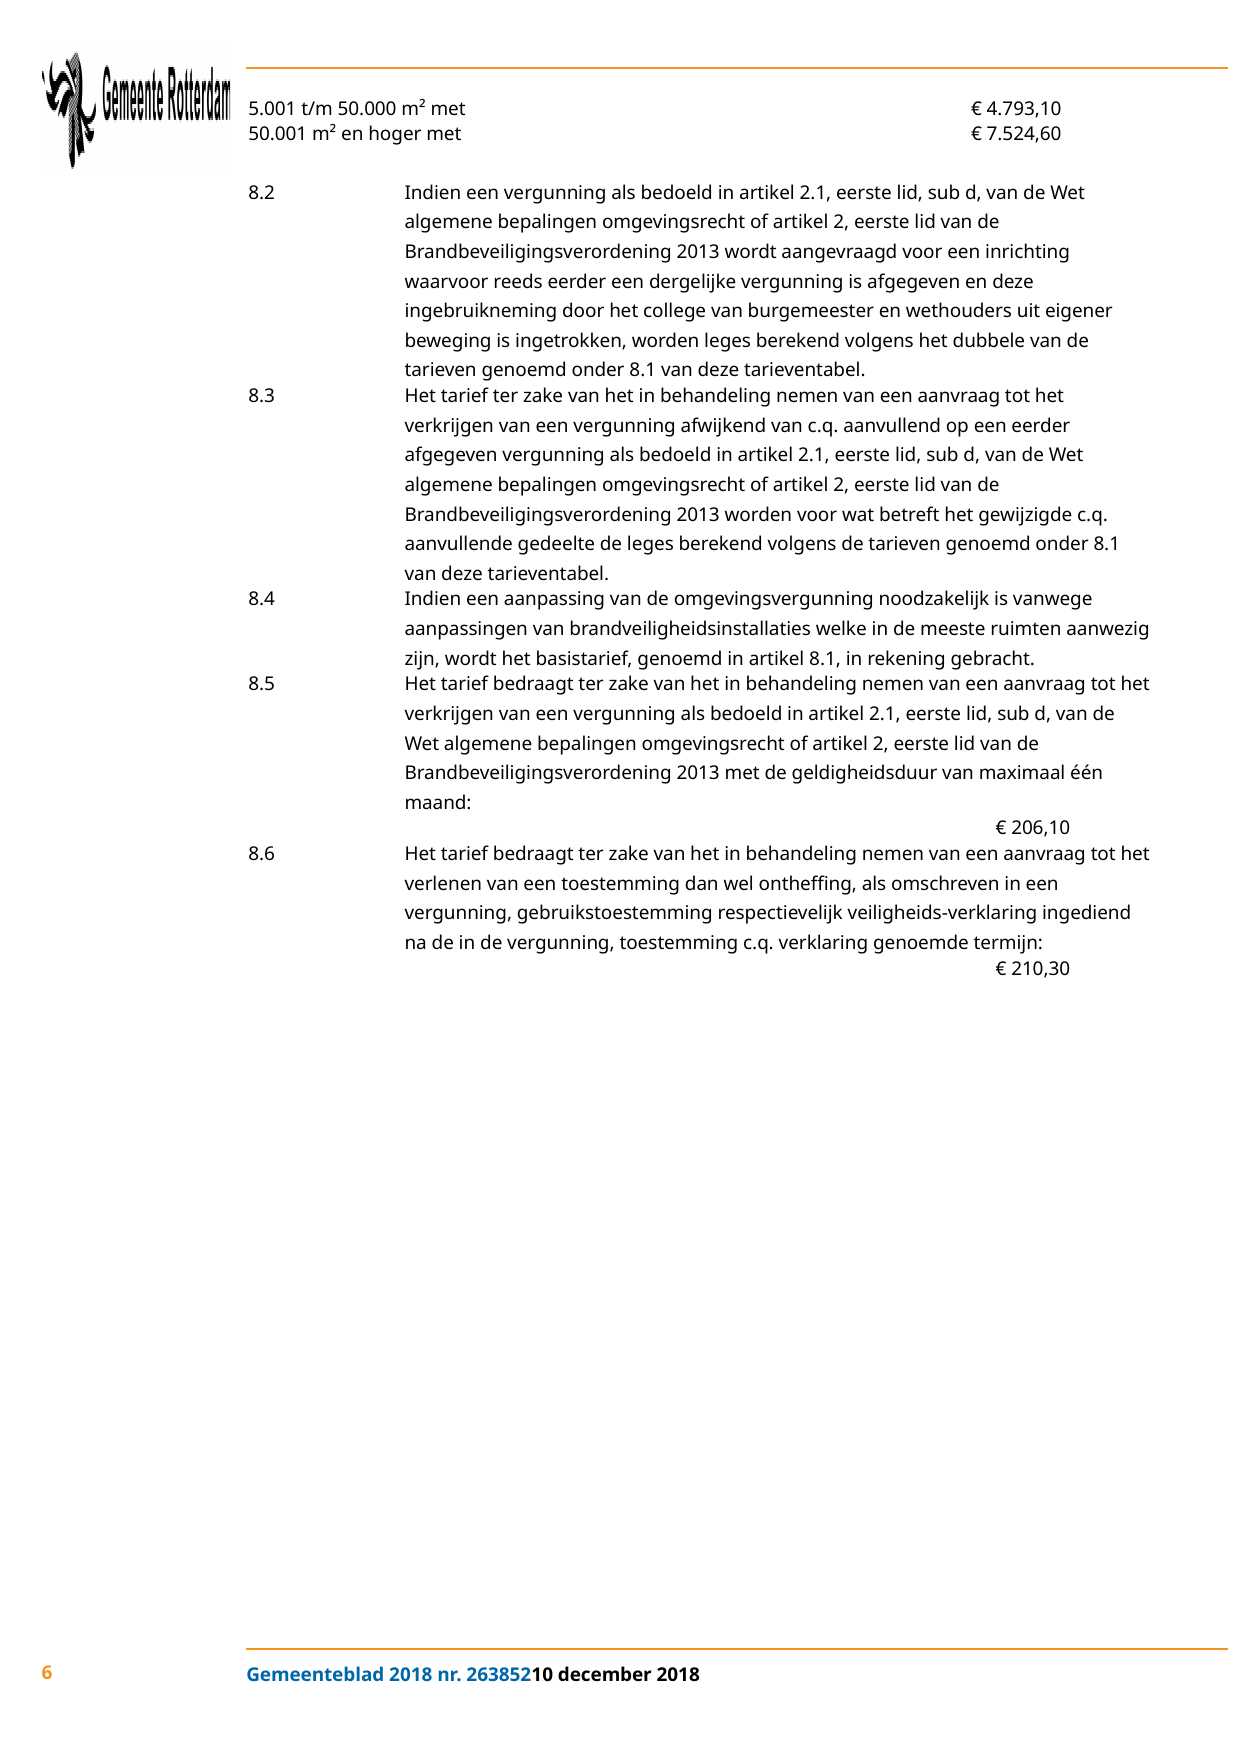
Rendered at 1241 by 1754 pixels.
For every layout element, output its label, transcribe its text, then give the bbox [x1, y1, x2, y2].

picture [41, 47, 231, 172]
table_cell [404, 815, 995, 840]
table_cell € 7.524,60 [971, 121, 1152, 146]
table_cell Het tarief bedraagt ter zake van het in behandeling nemen van een aanvraag tot het verlenen van een toestemming dan wel ontheffing, als omschreven in een vergunning, gebruikstoestemming respectievelijk veiligheids-verklaring ingediend na de in de vergunning, toestemming c.q. verklaring genoemde termijn: [404, 840, 1152, 955]
table_header Indien een vergunning als bedoeld in artikel 2.1, eerste lid, sub d, van de Wet algemene bepalingen omgevingsrecht of artikel 2, eerste lid van de Brandbeveiligingsverordening 2013 wordt aangevraagd voor een inrichting waarvoor reeds eerder een dergelijke vergunning is afgegeven en deze ingebruikneming door het college van burgemeester en wethouders uit eigener beweging is ingetrokken, worden leges berekend volgens het dubbele van de tarieven genoemd onder 8.1 van deze tarieventabel. [404, 179, 1152, 382]
table_cell [248, 815, 404, 840]
table_cell 8.6 [248, 840, 404, 955]
table_cell € 210,30 [995, 955, 1152, 981]
table_cell 50.001 m² en hoger met [248, 121, 971, 146]
table_cell [404, 955, 995, 981]
table_cell [248, 955, 404, 981]
table_cell 8.5 [248, 671, 404, 814]
table_cell Indien een aanpassing van de omgevingsvergunning noodzakelijk is vanwege aanpassingen van brandveiligheidsinstallaties welke in de meeste ruimten aanwezig zijn, wordt het basistarief, genoemd in artikel 8.1, in rekening gebracht. [404, 586, 1152, 671]
table_cell € 206,10 [995, 815, 1152, 840]
table_header 8.2 [248, 179, 404, 382]
table_cell 8.3 [248, 383, 404, 586]
table_cell Het tarief bedraagt ter zake van het in behandeling nemen van een aanvraag tot het verkrijgen van een vergunning als bedoeld in artikel 2.1, eerste lid, sub d, van de Wet algemene bepalingen omgevingsrecht of artikel 2, eerste lid van de Brandbeveiligingsverordening 2013 met de geldigheidsduur van maximaal één maand: [404, 671, 1152, 814]
table_cell 8.4 [248, 586, 404, 671]
table_cell Het tarief ter zake van het in behandeling nemen van een aanvraag tot het verkrijgen van een vergunning afwijkend van c.q. aanvullend op een eerder afgegeven vergunning als bedoeld in artikel 2.1, eerste lid, sub d, van de Wet algemene bepalingen omgevingsrecht of artikel 2, eerste lid van de Brandbeveiligingsverordening 2013 worden voor wat betreft het gewijzigde c.q. aanvullende gedeelte de leges berekend volgens de tarieven genoemd onder 8.1 van deze tarieventabel. [404, 383, 1152, 586]
table_cell € 4.793,10 [971, 95, 1152, 121]
table_cell 5.001 t/m 50.000 m² met [248, 95, 971, 121]
